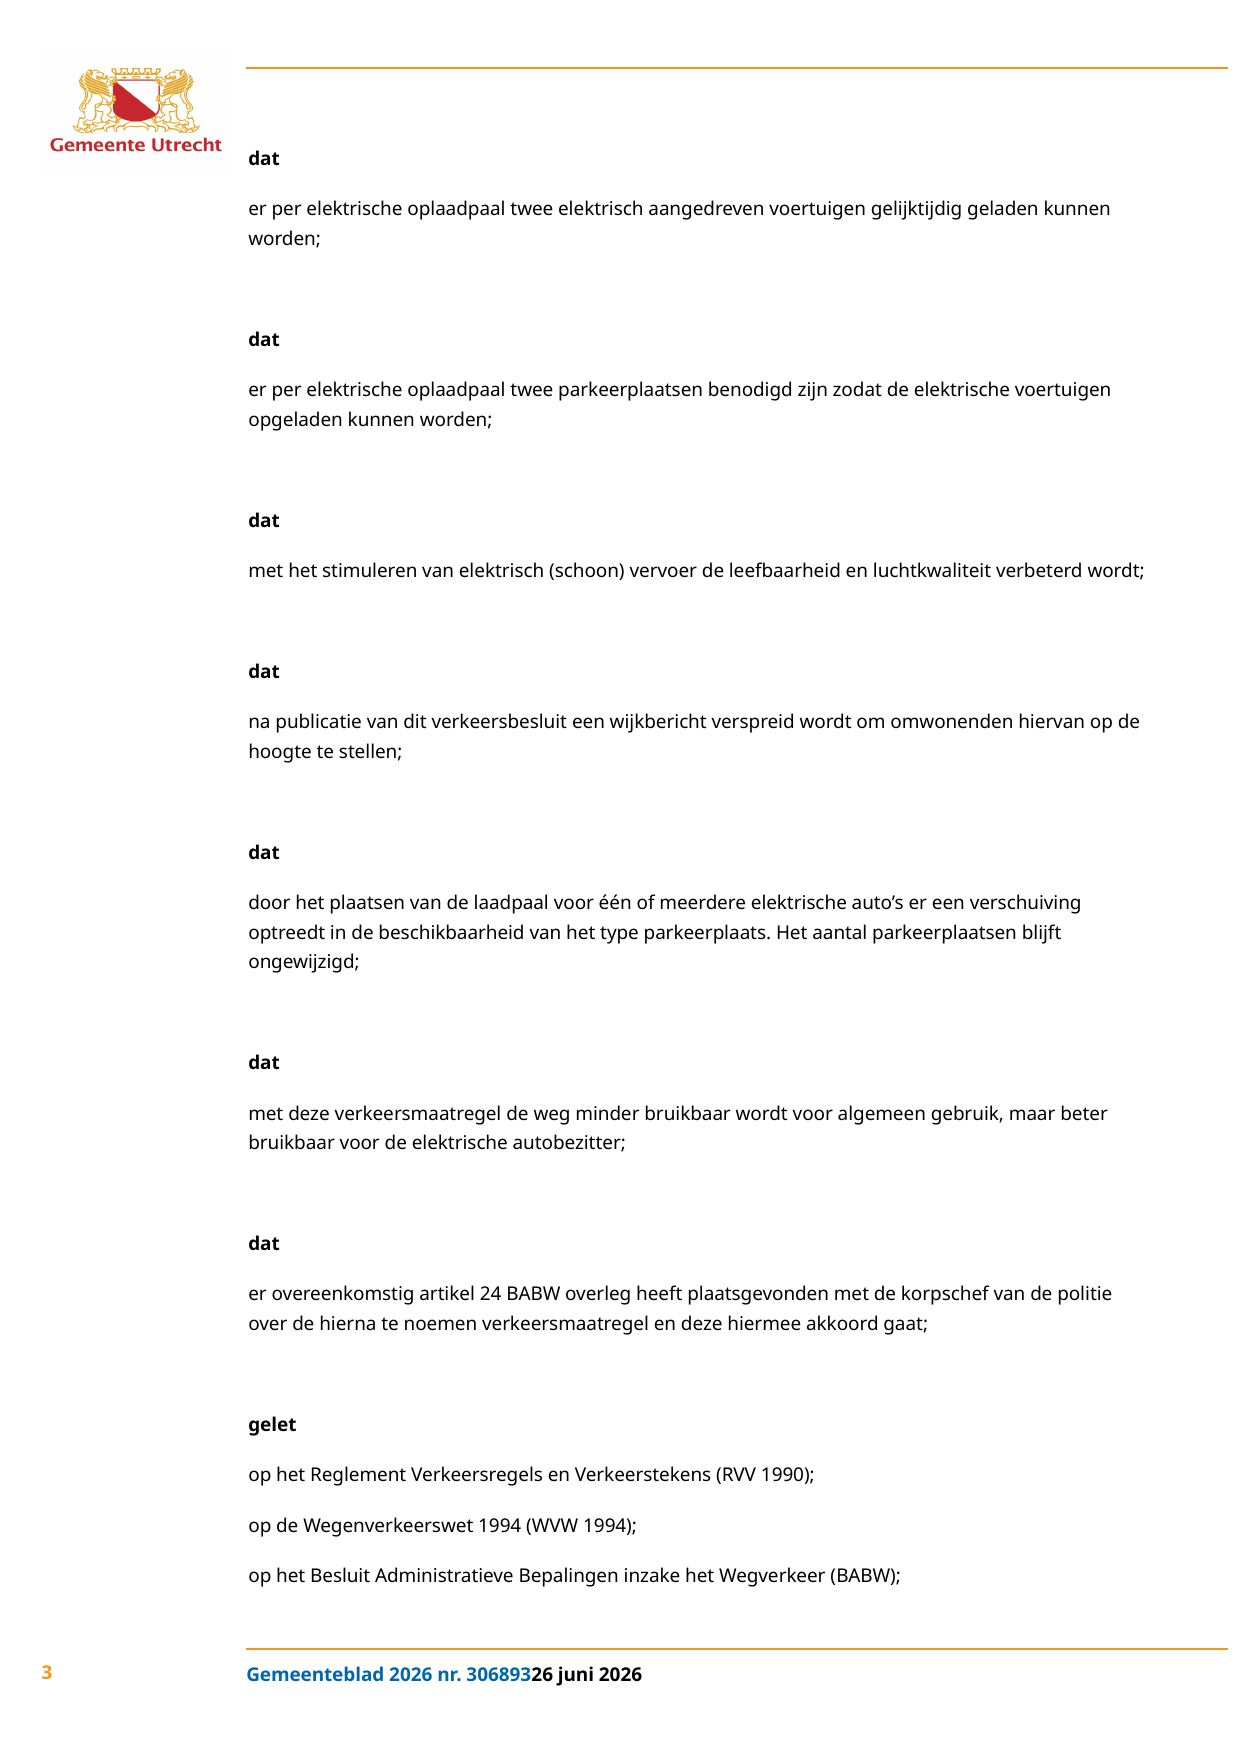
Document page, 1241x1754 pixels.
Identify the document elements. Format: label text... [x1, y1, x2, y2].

text op het Reglement Verkeersregels en Verkeerstekens (RVV 1990); [248, 1461, 1152, 1487]
text na publicatie van dit verkeersbesluit een wijkbericht verspreid wordt om omwonenden hiervan op de hoogte te stellen; [248, 708, 1152, 764]
text door het plaatsen van de laadpaal voor één of meerdere elektrische auto’s er een verschuiving optreedt in de beschikbaarheid van het type parkeerplaats. Het aantal parkeerplaatsen blijft ongewijzigd; [248, 889, 1152, 974]
text dat [248, 326, 1152, 352]
text gelet [248, 1411, 1152, 1437]
text op het Besluit Administratieve Bepalingen inzake het Wegverkeer (BABW); [248, 1562, 1152, 1588]
text dat [248, 839, 1152, 865]
text er per elektrische oplaadpaal twee elektrisch aangedreven voertuigen gelijktijdig geladen kunnen worden; [248, 196, 1152, 251]
text dat [248, 658, 1152, 684]
text er overeenkomstig artikel 24 BABW overleg heeft plaatsgevonden met de korpschef van de politie over de hierna te noemen verkeersmaatregel en deze hiermee akkoord gaat; [248, 1281, 1152, 1336]
text met deze verkeersmaatregel de weg minder bruikbaar wordt voor algemeen gebruik, maar beter bruikbaar voor de elektrische autobezitter; [248, 1100, 1152, 1155]
text op de Wegenverkeerswet 1994 (WVW 1994); [248, 1512, 1152, 1538]
text dat [248, 1230, 1152, 1256]
text er per elektrische oplaadpaal twee parkeerplaatsen benodigd zijn zodat de elektrische voertuigen opgeladen kunnen worden; [248, 376, 1152, 432]
text dat [248, 1049, 1152, 1075]
text dat [248, 145, 1152, 171]
text dat [248, 507, 1152, 533]
picture [41, 47, 231, 172]
text met het stimuleren van elektrisch (schoon) vervoer de leefbaarheid en luchtkwaliteit verbeterd wordt; [248, 557, 1152, 583]
